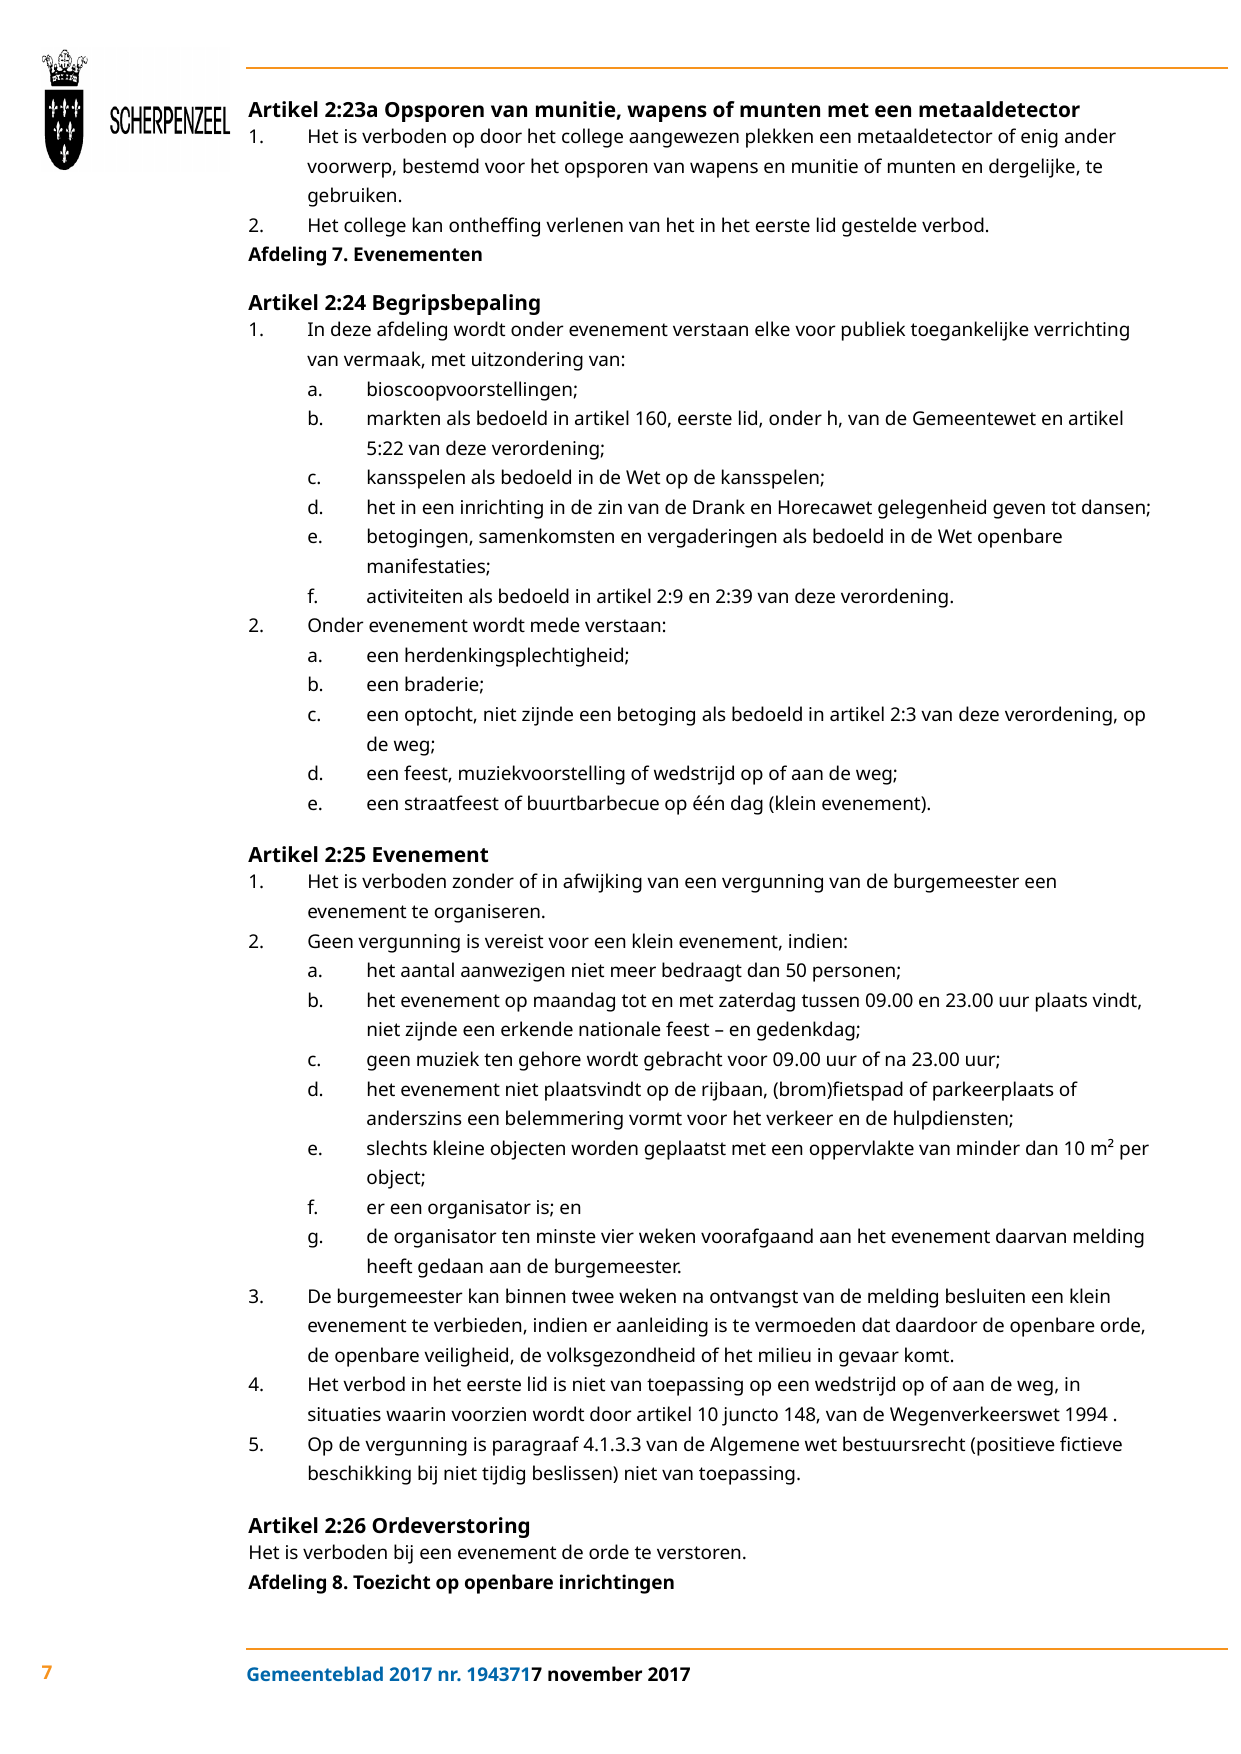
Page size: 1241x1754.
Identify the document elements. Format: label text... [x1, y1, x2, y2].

list een optocht, niet zijnde een betoging als bedoeld in artikel 2:3 van deze verordening, op de weg; [307, 701, 1152, 756]
picture [41, 47, 231, 172]
list Geen vergunning is vereist voor een klein evenement, indien: [248, 928, 1152, 954]
list slechts kleine objecten worden geplaatst met een oppervlakte van minder dan 10 m² per object; [307, 1135, 1152, 1190]
list betogingen, samenkomsten en vergaderingen als bedoeld in de Wet openbare manifestaties; [307, 524, 1152, 579]
list markten als bedoeld in artikel 160, eerste lid, onder h, van de Gemeentewet en artikel 5:22 van deze verordening; [307, 405, 1152, 461]
text Artikel 2:26 Ordeverstoring [248, 1511, 1152, 1539]
text Afdeling 7. Evenementen [248, 242, 1152, 267]
list een herdenkingsplechtigheid; [307, 642, 1152, 668]
text Het is verboden bij een evenement de orde te verstoren. [248, 1539, 1152, 1565]
list het aantal aanwezigen niet meer bedraagt dan 50 personen; [307, 957, 1152, 983]
list Het college kan ontheffing verlenen van het in het eerste lid gestelde verbod. [248, 212, 1152, 238]
list een feest, muziekvoorstelling of wedstrijd op of aan de weg; [307, 760, 1152, 786]
list kansspelen als bedoeld in de Wet op de kansspelen; [307, 464, 1152, 490]
list Op de vergunning is paragraaf 4.1.3.3 van de Algemene wet bestuursrecht (positieve fictieve beschikking bij niet tijdig beslissen) niet van toepassing. [248, 1431, 1152, 1486]
list Het is verboden op door het college aangewezen plekken een metaaldetector of enig ander voorwerp, bestemd voor het opsporen van wapens en munitie of munten en dergelijke, te gebruiken. [248, 123, 1152, 208]
text Afdeling 8. Toezicht op openbare inrichtingen [248, 1569, 1152, 1594]
list Het verbod in het eerste lid is niet van toepassing op een wedstrijd op of aan de weg, in situaties waarin voorzien wordt door artikel 10 juncto 148, van de Wegenverkeerswet 1994 . [248, 1372, 1152, 1427]
list geen muziek ten gehore wordt gebracht voor 09.00 uur of na 23.00 uur; [307, 1046, 1152, 1072]
list een braderie; [307, 672, 1152, 697]
list een straatfeest of buurtbarbecue op één dag (klein evenement). [307, 790, 1152, 816]
text Artikel 2:23a Opsporen van munitie, wapens of munten met een metaaldetector [248, 95, 1152, 123]
list In deze afdeling wordt onder evenement verstaan elke voor publiek toegankelijke verrichting van vermaak, met uitzondering van: [248, 317, 1152, 372]
list het evenement op maandag tot en met zaterdag tussen 09.00 en 23.00 uur plaats vindt, niet zijnde een erkende nationale feest – en gedenkdag; [307, 987, 1152, 1042]
list er een organisator is; en [307, 1194, 1152, 1220]
list activiteiten als bedoeld in artikel 2:9 en 2:39 van deze verordening. [307, 583, 1152, 608]
list Het is verboden zonder of in afwijking van een vergunning van de burgemeester een evenement te organiseren. [248, 869, 1152, 924]
list de organisator ten minste vier weken voorafgaand aan het evenement daarvan melding heeft gedaan aan de burgemeester. [307, 1224, 1152, 1279]
text Artikel 2:25 Evenement [248, 840, 1152, 869]
list bioscoopvoorstellingen; [307, 376, 1152, 401]
list het in een inrichting in de zin van de Drank en Horecawet gelegenheid geven tot dansen; [307, 494, 1152, 520]
text Artikel 2:24 Begripsbepaling [248, 288, 1152, 317]
list het evenement niet plaatsvindt op de rijbaan, (brom)fietspad of parkeerplaats of anderszins een belemmering vormt voor het verkeer en de hulpdiensten; [307, 1076, 1152, 1131]
list De burgemeester kan binnen twee weken na ontvangst van de melding besluiten een klein evenement te verbieden, indien er aanleiding is te vermoeden dat daardoor de openbare orde, de openbare veiligheid, de volksgezondheid of het milieu in gevaar komt. [248, 1283, 1152, 1368]
list Onder evenement wordt mede verstaan: [248, 612, 1152, 638]
